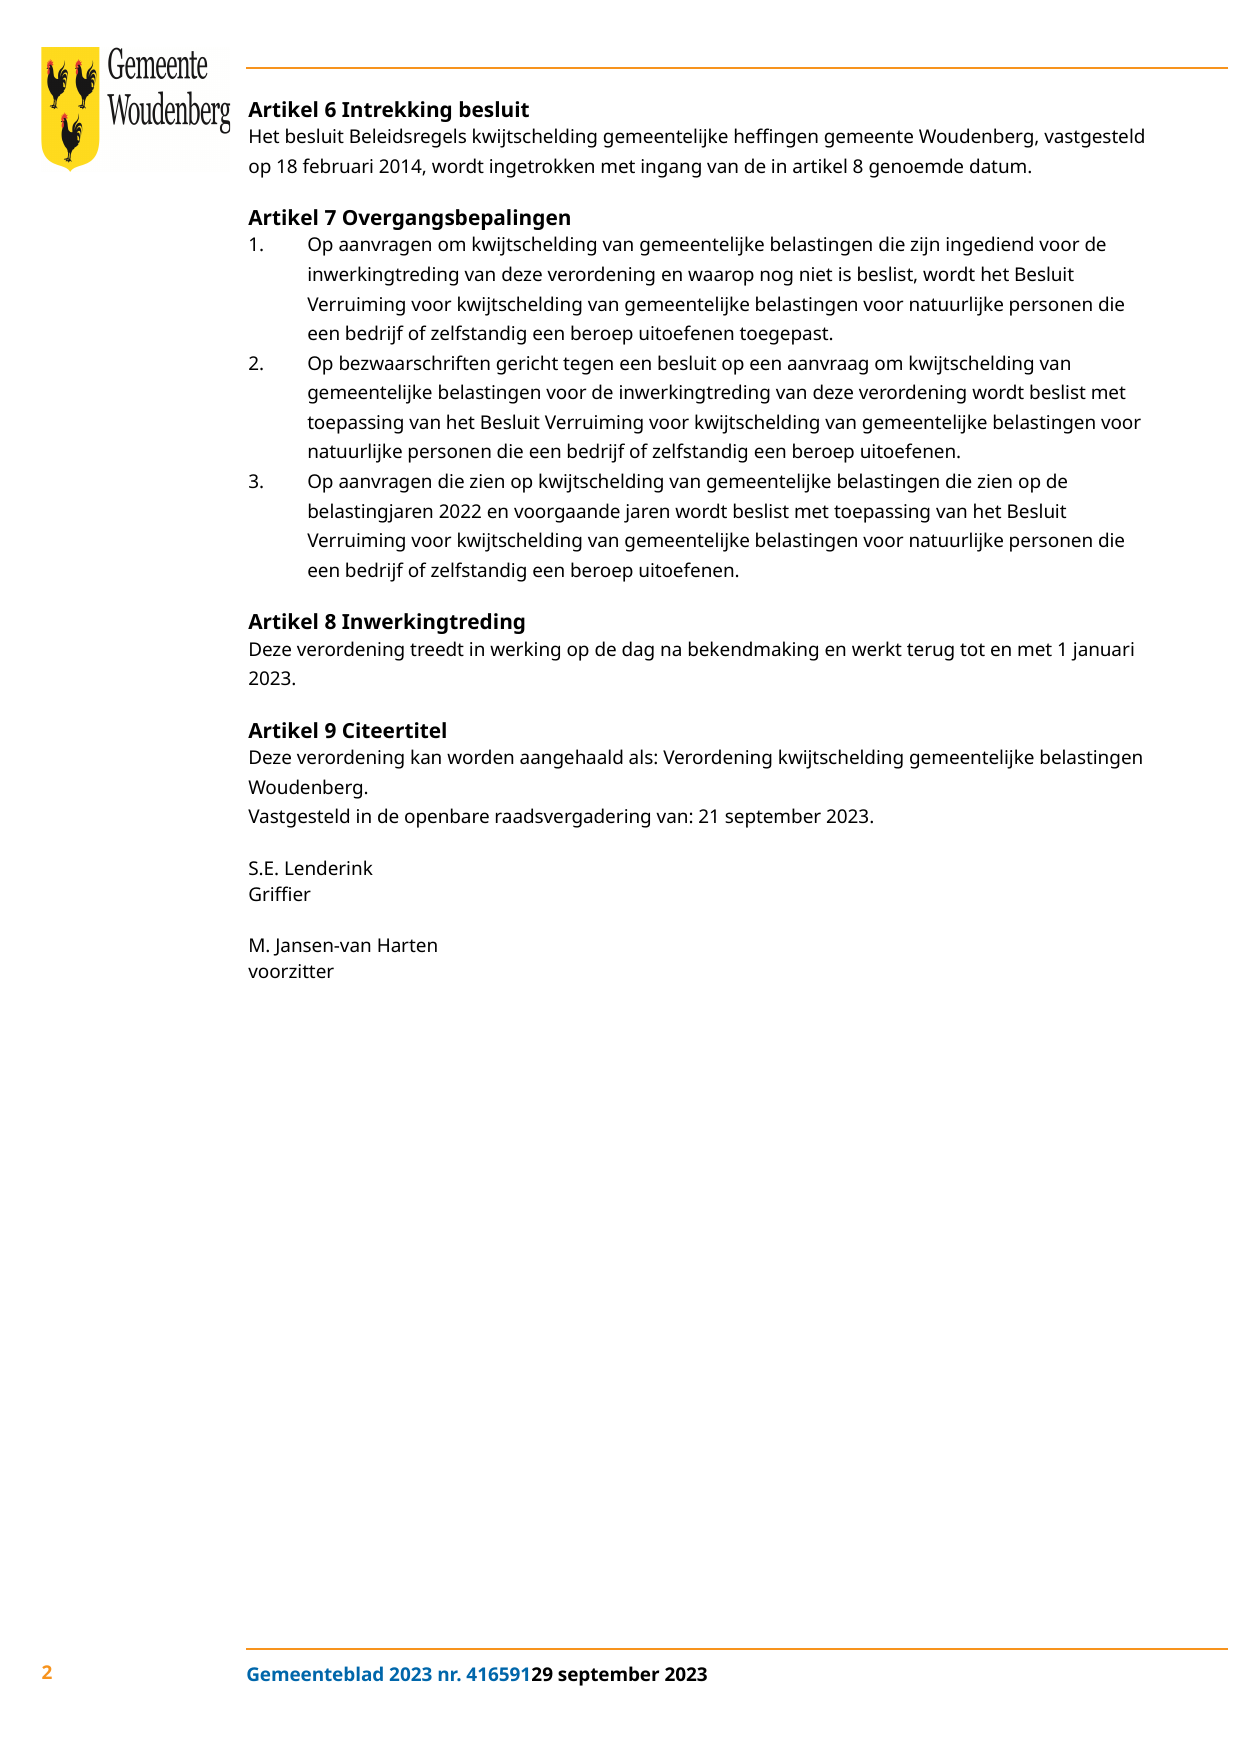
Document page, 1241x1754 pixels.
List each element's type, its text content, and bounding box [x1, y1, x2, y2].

text voorzitter [248, 958, 1152, 984]
text Deze verordening kan worden aangehaald als: Verordening kwijtschelding gemeentelijke belastingen Woudenberg. [248, 744, 1152, 800]
text Artikel 8 Inwerkingtreding [248, 607, 1152, 636]
text Vastgesteld in de openbare raadsvergadering van: 21 september 2023. [248, 803, 1152, 829]
text S.E. Lenderink [248, 855, 1152, 881]
text Artikel 6 Intrekking besluit [248, 95, 1152, 123]
text Deze verordening treedt in werking op de dag na bekendmaking en werkt terug tot en met 1 januari 2023. [248, 636, 1152, 691]
text Het besluit Beleidsregels kwijtschelding gemeentelijke heffingen gemeente Woudenberg, vastgesteld op 18 februari 2014, wordt ingetrokken met ingang van de in artikel 8 genoemde datum. [248, 123, 1152, 178]
text Artikel 9 Citeertitel [248, 716, 1152, 744]
list Op aanvragen om kwijtschelding van gemeentelijke belastingen die zijn ingediend voor de inwerkingtreding van deze verordening en waarop nog niet is beslist, wordt het Besluit Verruiming voor kwijtschelding van gemeentelijke belastingen voor natuurlijke personen die een bedrijf of zelfstandig een beroep uitoefenen toegepast. [248, 232, 1152, 346]
text M. Jansen-van Harten [248, 932, 1152, 958]
list Op aanvragen die zien op kwijtschelding van gemeentelijke belastingen die zien op de belastingjaren 2022 en voorgaande jaren wordt beslist met toepassing van het Besluit Verruiming voor kwijtschelding van gemeentelijke belastingen voor natuurlijke personen die een bedrijf of zelfstandig een beroep uitoefenen. [248, 468, 1152, 583]
picture [41, 47, 231, 172]
text Artikel 7 Overgangsbepalingen [248, 203, 1152, 232]
list Op bezwaarschriften gericht tegen een besluit op een aanvraag om kwijtschelding van gemeentelijke belastingen voor de inwerkingtreding van deze verordening wordt beslist met toepassing van het Besluit Verruiming voor kwijtschelding van gemeentelijke belastingen voor natuurlijke personen die een bedrijf of zelfstandig een beroep uitoefenen. [248, 350, 1152, 464]
text Griffier [248, 881, 1152, 906]
